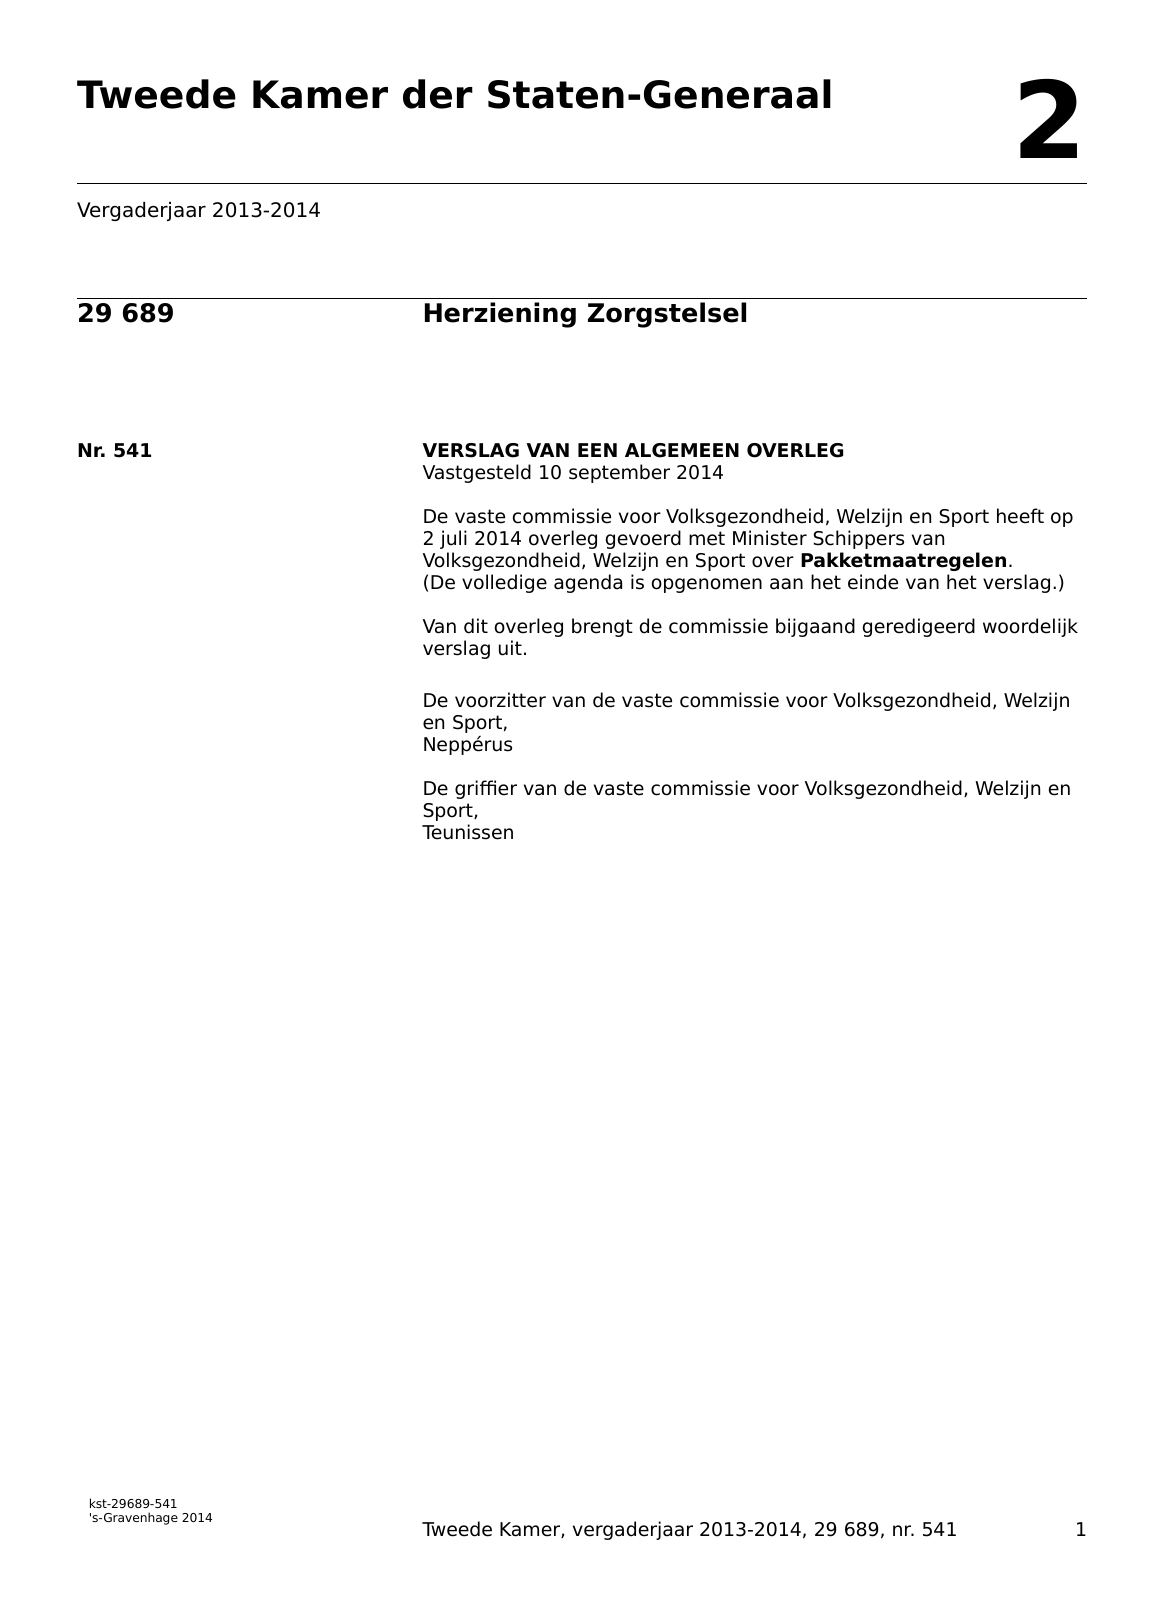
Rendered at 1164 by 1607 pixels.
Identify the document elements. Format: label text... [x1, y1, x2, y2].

text 's-Gravenhage 2014 [88, 1511, 323, 1525]
text Vastgesteld 10 september 2014 [422, 462, 1087, 484]
text De griffier van de vaste commissie voor Volksgezondheid, Welzijn en Sport, Teunissen [422, 778, 1087, 844]
text (De volledige agenda is opgenomen aan het einde van het verslag.) [422, 572, 1087, 594]
table_header 2 [886, 59, 1087, 183]
text De vaste commissie voor Volksgezondheid, Welzijn en Sport heeft op 2 juli 2014 overleg gevoerd met Minister Schippers van Volksgezondheid, Welzijn en Sport over Pakketmaatregelen. [422, 506, 1087, 572]
text kst-29689-541 [88, 1497, 323, 1511]
subtitle Nr. 541 VERSLAG VAN EEN ALGEMEEN OVERLEG [77, 440, 1087, 462]
text Van dit overleg brengt de commissie bijgaand geredigeerd woordelijk verslag uit. [422, 616, 1087, 660]
table_cell Vergaderjaar 2013-2014 [77, 184, 1087, 298]
subtitle 29 689 Herziening Zorgstelsel [77, 299, 1087, 329]
text De voorzitter van de vaste commissie voor Volksgezondheid, Welzijn en Sport, Neppérus [422, 690, 1087, 756]
table_header Tweede Kamer der Staten-Generaal [77, 59, 886, 183]
